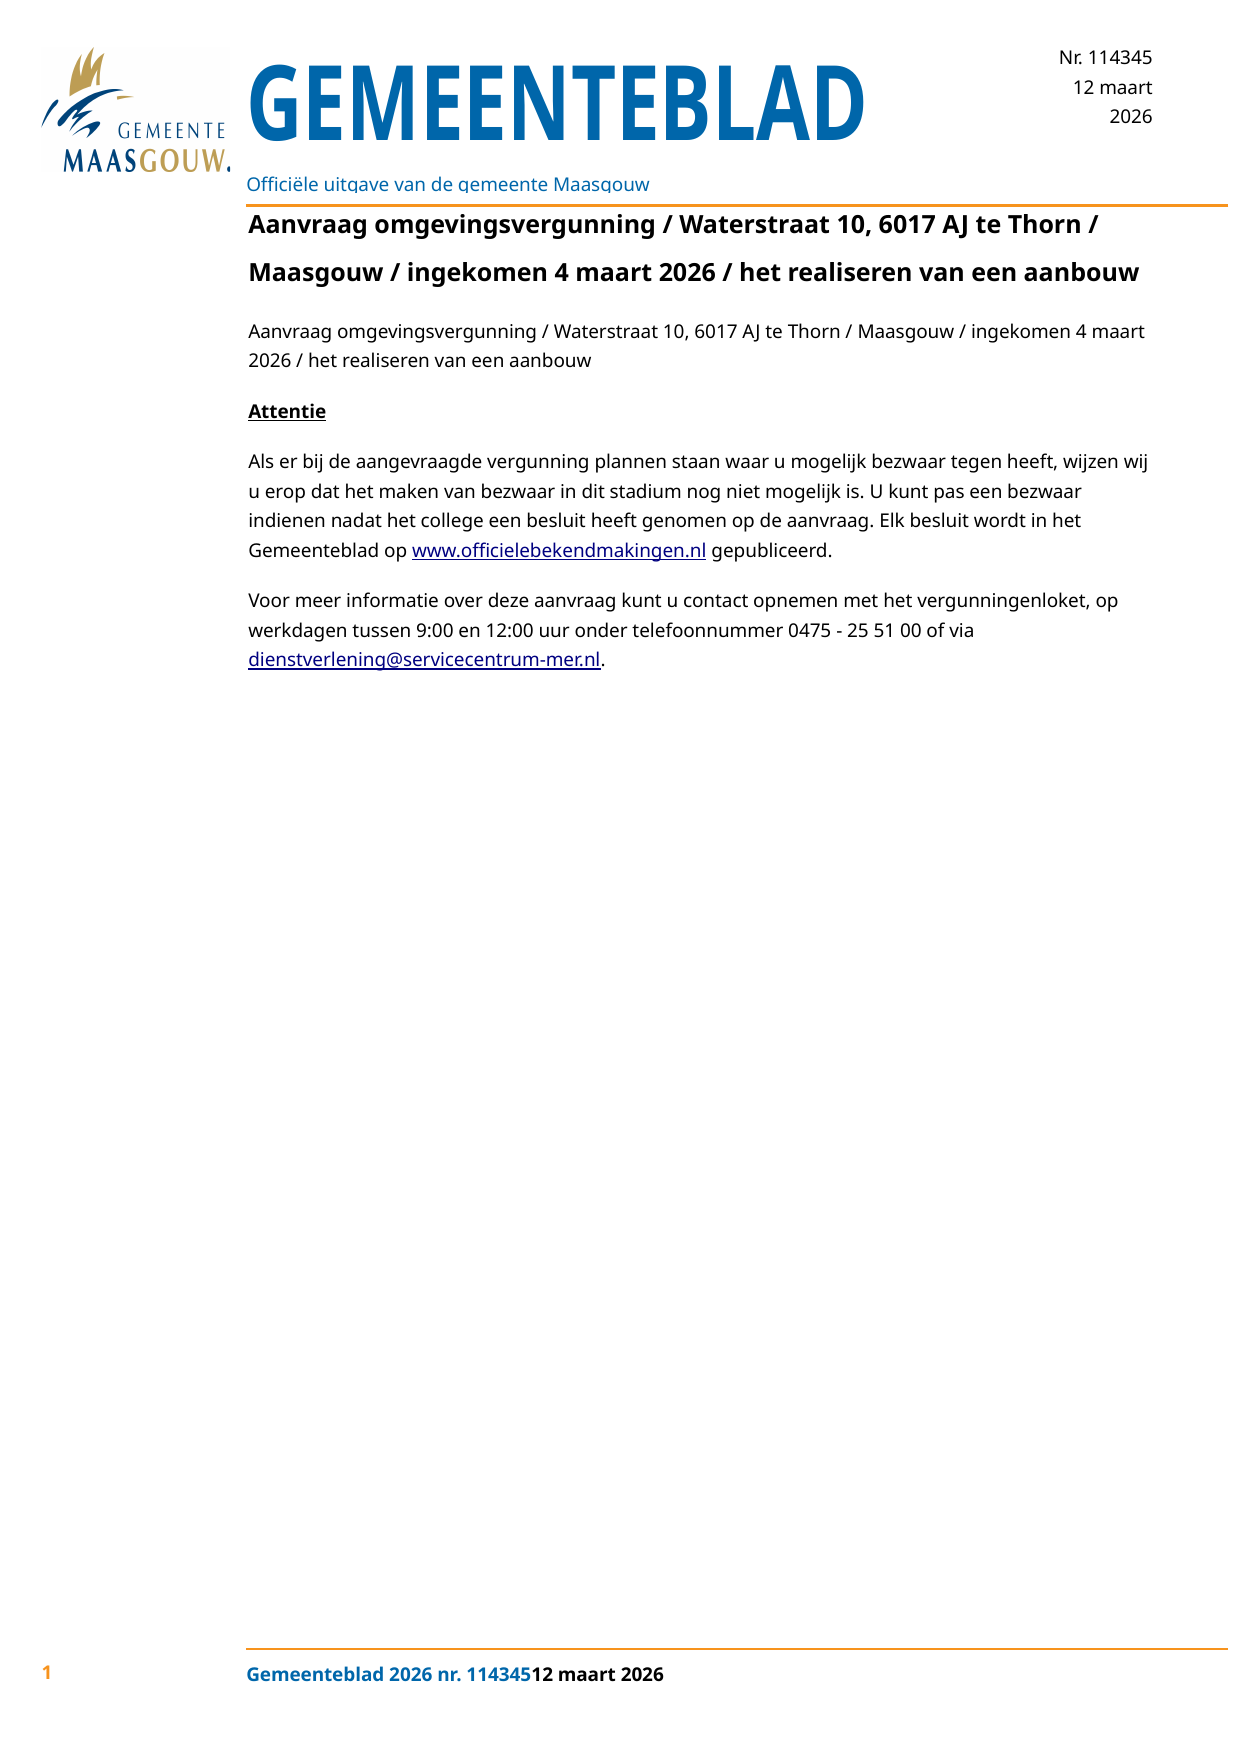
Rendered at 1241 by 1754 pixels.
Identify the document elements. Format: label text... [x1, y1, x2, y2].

text Aanvraag omgevingsvergunning / Waterstraat 10, 6017 AJ te Thorn / Maasgouw / ingekomen 4 maart 2026 / het realiseren van een aanbouw [248, 318, 1152, 373]
text Als er bij de aangevraagde vergunning plannen staan waar u mogelijk bezwaar tegen heeft, wijzen wij u erop dat het maken van bezwaar in dit stadium nog niet mogelijk is. U kunt pas een bezwaar indienen nadat het college een besluit heeft genomen op de aanvraag. Elk besluit wordt in het Gemeenteblad op www.officielebekendmakingen.nl gepubliceerd. [248, 448, 1152, 563]
picture [41, 47, 231, 172]
text Attentie [248, 398, 1152, 424]
text Voor meer informatie over deze aanvraag kunt u contact opnemen met het vergunningenloket, op werkdagen tussen 9:00 en 12:00 uur onder telefoonnummer 0475 - 25 51 00 of via dienstverlening@servicecentrum-mer.nl. [248, 587, 1152, 672]
text Aanvraag omgevingsvergunning / Waterstraat 10, 6017 AJ te Thorn / Maasgouw / ingekomen 4 maart 2026 / het realiseren van een aanbouw [248, 207, 1152, 288]
